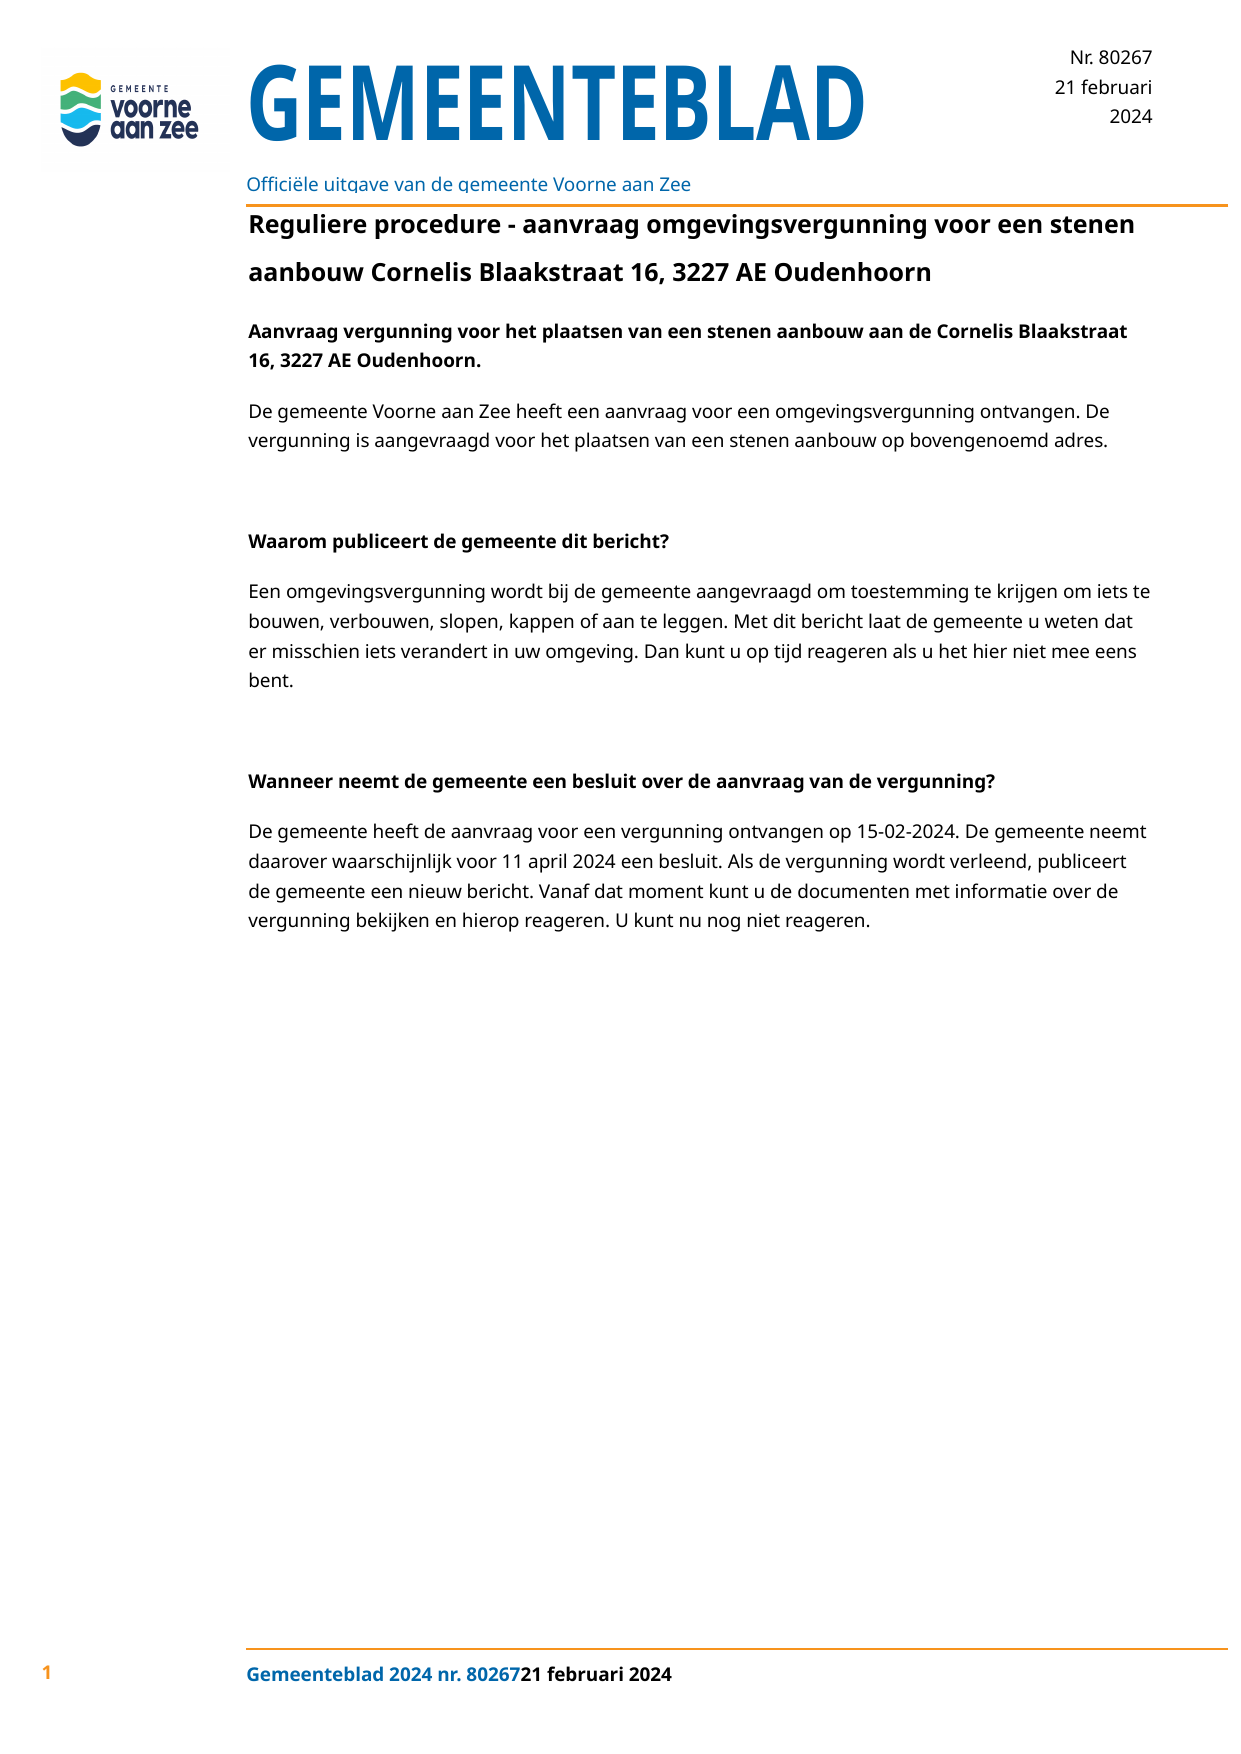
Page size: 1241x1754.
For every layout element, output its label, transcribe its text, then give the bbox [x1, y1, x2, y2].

text Waarom publiceert de gemeente dit bericht? [248, 528, 1152, 554]
text Reguliere procedure - aanvraag omgevingsvergunning voor een stenen aanbouw Cornelis Blaakstraat 16, 3227 AE Oudenhoorn [248, 207, 1152, 288]
text Aanvraag vergunning voor het plaatsen van een stenen aanbouw aan de Cornelis Blaakstraat 16, 3227 AE Oudenhoorn. [248, 318, 1152, 373]
picture [41, 47, 231, 172]
text Wanneer neemt de gemeente een besluit over de aanvraag van de vergunning? [248, 768, 1152, 794]
text De gemeente heeft de aanvraag voor een vergunning ontvangen op 15-02-2024. De gemeente neemt daarover waarschijnlijk voor 11 april 2024 een besluit. Als de vergunning wordt verleend, publiceert de gemeente een nieuw bericht. Vanaf dat moment kunt u de documenten met informatie over de vergunning bekijken en hierop reageren. U kunt nu nog niet reageren. [248, 819, 1152, 933]
text De gemeente Voorne aan Zee heeft een aanvraag voor een omgevingsvergunning ontvangen. De vergunning is aangevraagd voor het plaatsen van een stenen aanbouw op bovengenoemd adres. [248, 398, 1152, 453]
text Een omgevingsvergunning wordt bij de gemeente aangevraagd om toestemming te krijgen om iets te bouwen, verbouwen, slopen, kappen of aan te leggen. Met dit bericht laat de gemeente u weten dat er misschien iets verandert in uw omgeving. Dan kunt u op tijd reageren als u het hier niet mee eens bent. [248, 579, 1152, 693]
